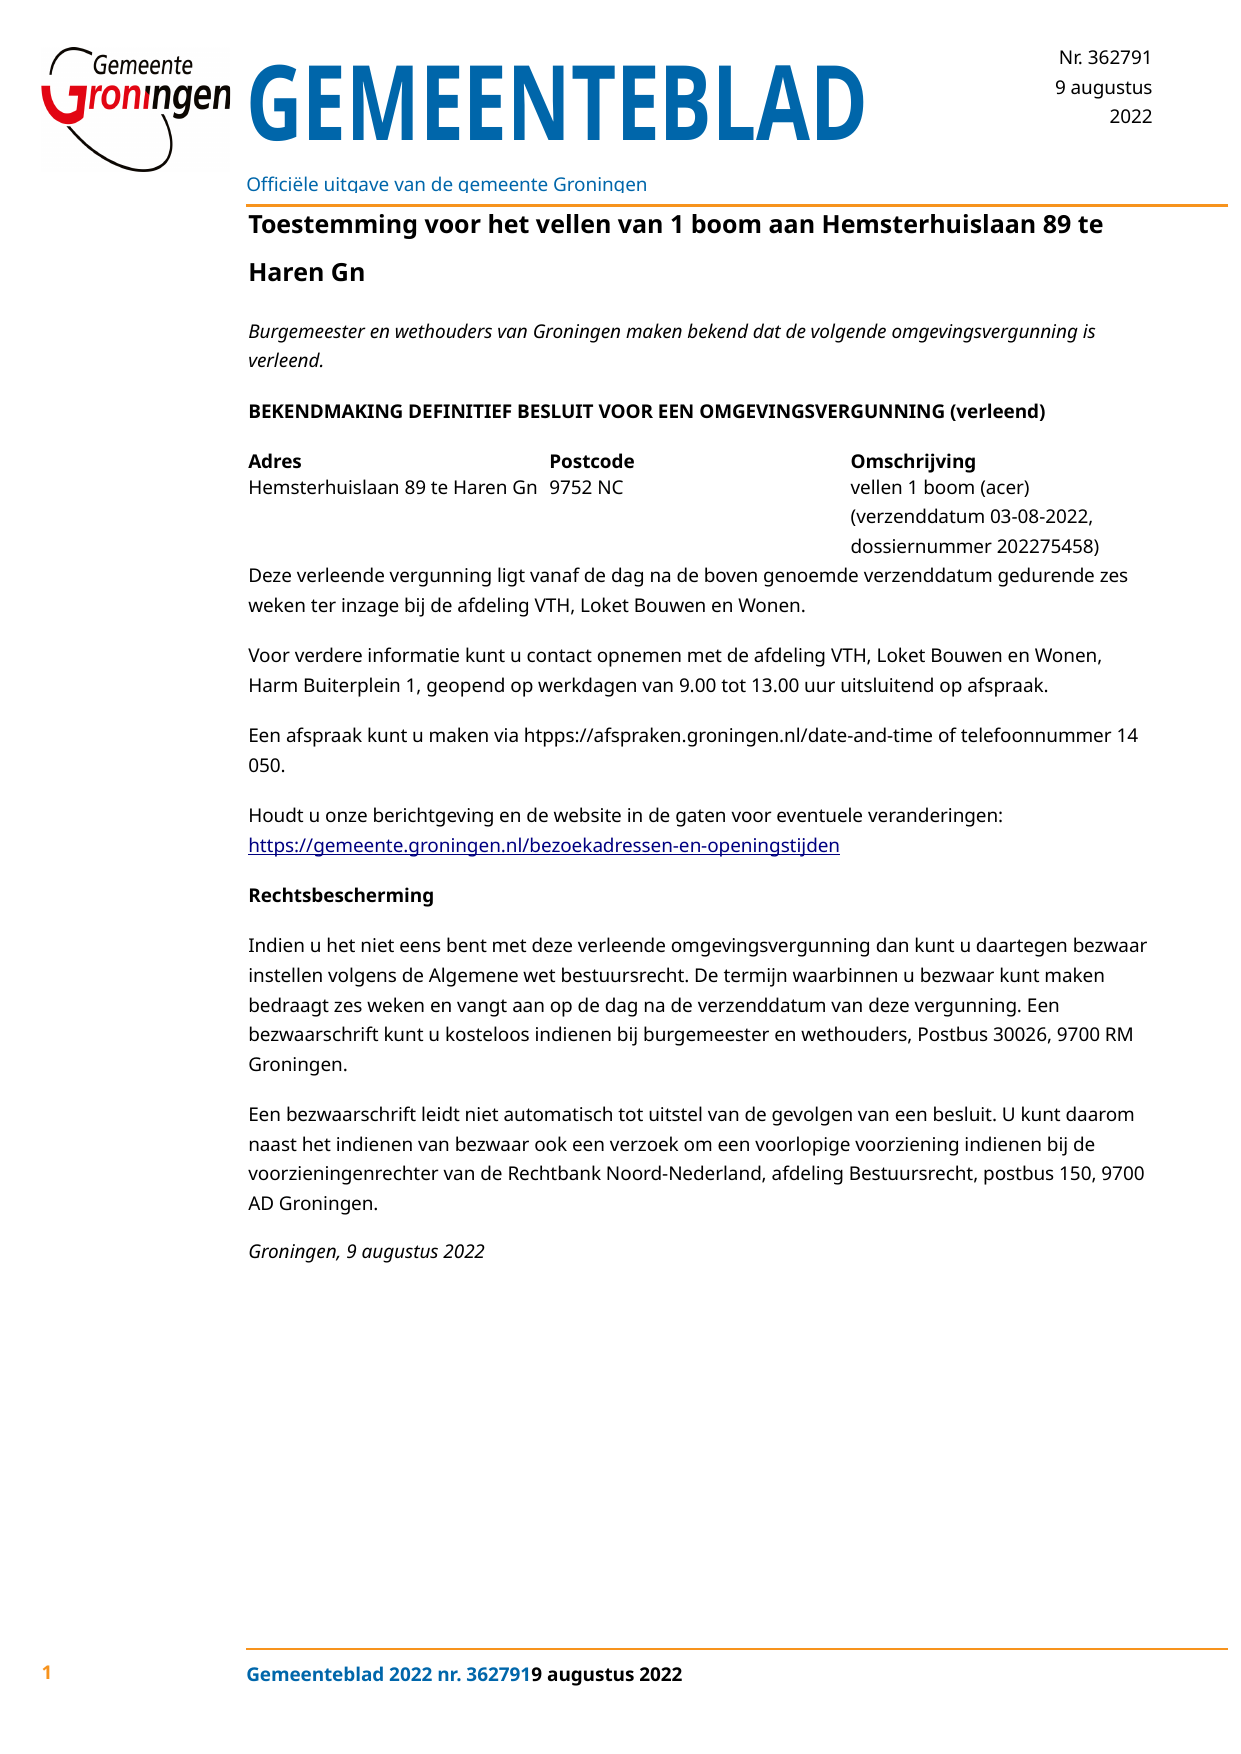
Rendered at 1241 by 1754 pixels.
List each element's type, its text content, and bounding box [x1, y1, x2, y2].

text Toestemming voor het vellen van 1 boom aan Hemsterhuislaan 89 te Haren Gn [248, 207, 1152, 288]
text Groningen, 9 augustus 2022 [248, 1238, 1152, 1264]
text Voor verdere informatie kunt u contact opnemen met de afdeling VTH, Loket Bouwen en Wonen, Harm Buiterplein 1, geopend op werkdagen van 9.00 tot 13.00 uur uitsluitend op afspraak. [248, 642, 1152, 698]
table_cell 9752 NC [549, 474, 850, 559]
text Een afspraak kunt u maken via htpps://afspraken.groningen.nl/date-and-time of telefoonnummer 14 050. [248, 722, 1152, 778]
text BEKENDMAKING DEFINITIEF BESLUIT VOOR EEN OMGEVINGSVERGUNNING (verleend) [248, 398, 1152, 424]
table_header Adres [248, 449, 549, 474]
picture [41, 47, 231, 172]
text Burgemeester en wethouders van Groningen maken bekend dat de volgende omgevingsvergunning is verleend. [248, 318, 1152, 373]
text Indien u het niet eens bent met deze verleende omgevingsvergunning dan kunt u daartegen bezwaar instellen volgens de Algemene wet bestuursrecht. De termijn waarbinnen u bezwaar kunt maken bedraagt zes weken en vangt aan op de dag na de verzenddatum van deze vergunning. Een bezwaarschrift kunt u kosteloos indienen bij burgemeester en wethouders, Postbus 30026, 9700 RM Groningen. [248, 933, 1152, 1077]
table_cell vellen 1 boom (acer) (verzenddatum 03-08-2022, dossiernummer 202275458) [850, 474, 1152, 559]
table_header Omschrijving [850, 449, 1152, 474]
text Deze verleende vergunning ligt vanaf de dag na de boven genoemde verzenddatum gedurende zes weken ter inzage bij de afdeling VTH, Loket Bouwen en Wonen. [248, 562, 1152, 618]
table_cell Hemsterhuislaan 89 te Haren Gn [248, 474, 549, 559]
text Houdt u onze berichtgeving en de website in de gaten voor eventuele veranderingen: https://gemeente.groningen.nl/bezoekadressen-en-openingstijden [248, 802, 1152, 858]
text Rechtsbescherming [248, 882, 1152, 908]
text Een bezwaarschrift leidt niet automatisch tot uitstel van de gevolgen van een besluit. U kunt daarom naast het indienen van bezwaar ook een verzoek om een voorlopige voorziening indienen bij de voorzieningenrechter van de Rechtbank Noord-Nederland, afdeling Bestuursrecht, postbus 150, 9700 AD Groningen. [248, 1101, 1152, 1216]
table_header Postcode [549, 449, 850, 474]
